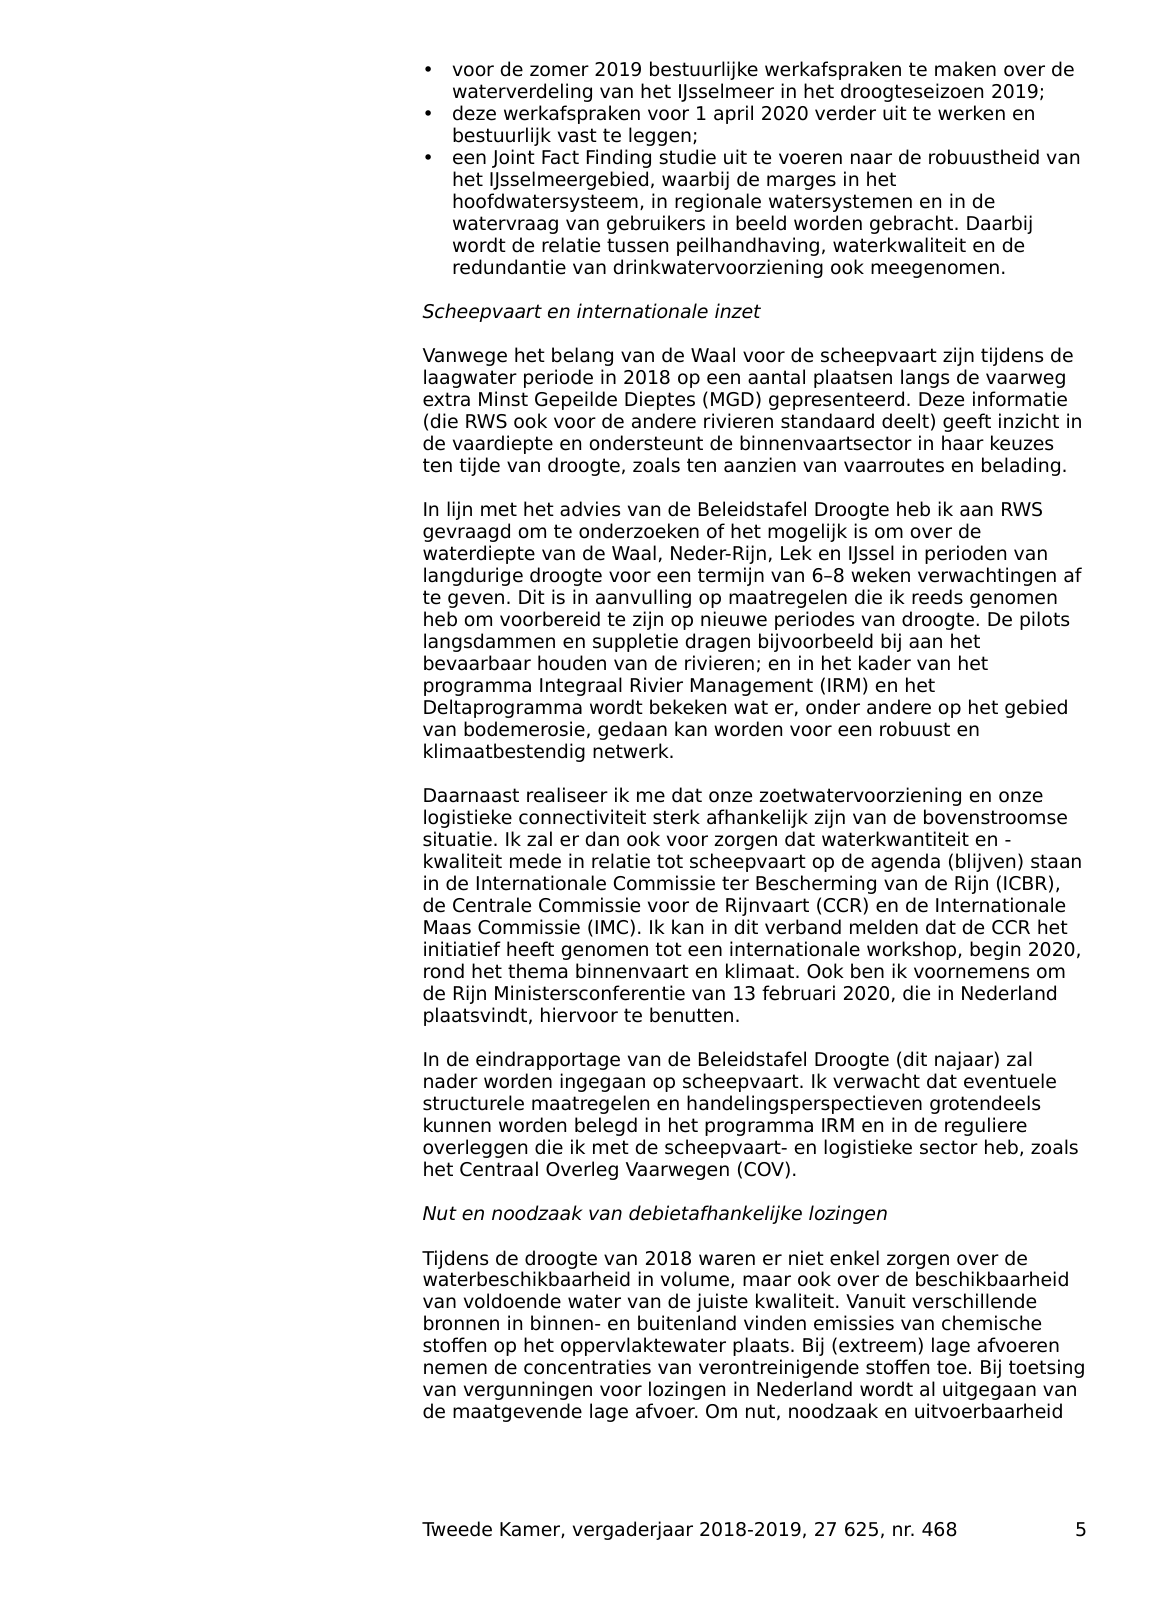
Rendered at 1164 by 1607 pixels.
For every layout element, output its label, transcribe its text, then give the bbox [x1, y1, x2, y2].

subtitle Scheepvaart en internationale inzet [422, 301, 1087, 323]
text • deze werkafspraken voor 1 april 2020 verder uit te werken en bestuurlijk vast te leggen; [422, 103, 1087, 147]
text Vanwege het belang van de Waal voor de scheepvaart zijn tijdens de laagwater periode in 2018 op een aantal plaatsen langs de vaarweg extra Minst Gepeilde Dieptes (MGD) gepresenteerd. Deze informatie (die RWS ook voor de andere rivieren standaard deelt) geeft inzicht in de vaardiepte en ondersteunt de binnenvaartsector in haar keuzes ten tijde van droogte, zoals ten aanzien van vaarroutes en belading. [422, 345, 1087, 477]
text Daarnaast realiseer ik me dat onze zoetwatervoorziening en onze logistieke connectiviteit sterk afhankelijk zijn van de bovenstroomse situatie. Ik zal er dan ook voor zorgen dat waterkwantiteit en -kwaliteit mede in relatie tot scheepvaart op de agenda (blijven) staan in de Internationale Commissie ter Bescherming van de Rijn (ICBR), de Centrale Commissie voor de Rijnvaart (CCR) en de Internationale Maas Commissie (IMC). Ik kan in dit verband melden dat de CCR het initiatief heeft genomen tot een internationale workshop, begin 2020, rond het thema binnenvaart en klimaat. Ook ben ik voornemens om de Rijn Ministersconferentie van 13 februari 2020, die in Nederland plaatsvindt, hiervoor te benutten. [422, 785, 1087, 1027]
text • een Joint Fact Finding studie uit te voeren naar de robuustheid van het IJsselmeergebied, waarbij de marges in het hoofdwatersysteem, in regionale watersystemen en in de watervraag van gebruikers in beeld worden gebracht. Daarbij wordt de relatie tussen peilhandhaving, waterkwaliteit en de redundantie van drinkwatervoorziening ook meegenomen. [422, 147, 1087, 279]
text • voor de zomer 2019 bestuurlijke werkafspraken te maken over de waterverdeling van het IJsselmeer in het droogteseizoen 2019; [422, 59, 1087, 103]
subtitle Nut en noodzaak van debietafhankelijke lozingen [422, 1203, 1087, 1225]
text Tijdens de droogte van 2018 waren er niet enkel zorgen over de waterbeschikbaarheid in volume, maar ook over de beschikbaarheid van voldoende water van de juiste kwaliteit. Vanuit verschillende bronnen in binnen- en buitenland vinden emissies van chemische stoffen op het oppervlaktewater plaats. Bij (extreem) lage afvoeren nemen de concentraties van verontreinigende stoffen toe. Bij toetsing van vergunningen voor lozingen in Nederland wordt al uitgegaan van de maatgevende lage afvoer. Om nut, noodzaak en uitvoerbaarheid [422, 1247, 1087, 1423]
text In lijn met het advies van de Beleidstafel Droogte heb ik aan RWS gevraagd om te onderzoeken of het mogelijk is om over de waterdiepte van de Waal, Neder-Rijn, Lek en IJssel in perioden van langdurige droogte voor een termijn van 6–8 weken verwachtingen af te geven. Dit is in aanvulling op maatregelen die ik reeds genomen heb om voorbereid te zijn op nieuwe periodes van droogte. De pilots langsdammen en suppletie dragen bijvoorbeeld bij aan het bevaarbaar houden van de rivieren; en in het kader van het programma Integraal Rivier Management (IRM) en het Deltaprogramma wordt bekeken wat er, onder andere op het gebied van bodemerosie, gedaan kan worden voor een robuust en klimaatbestendig netwerk. [422, 499, 1087, 763]
text In de eindrapportage van de Beleidstafel Droogte (dit najaar) zal nader worden ingegaan op scheepvaart. Ik verwacht dat eventuele structurele maatregelen en handelingsperspectieven grotendeels kunnen worden belegd in het programma IRM en in de reguliere overleggen die ik met de scheepvaart- en logistieke sector heb, zoals het Centraal Overleg Vaarwegen (COV). [422, 1049, 1087, 1181]
